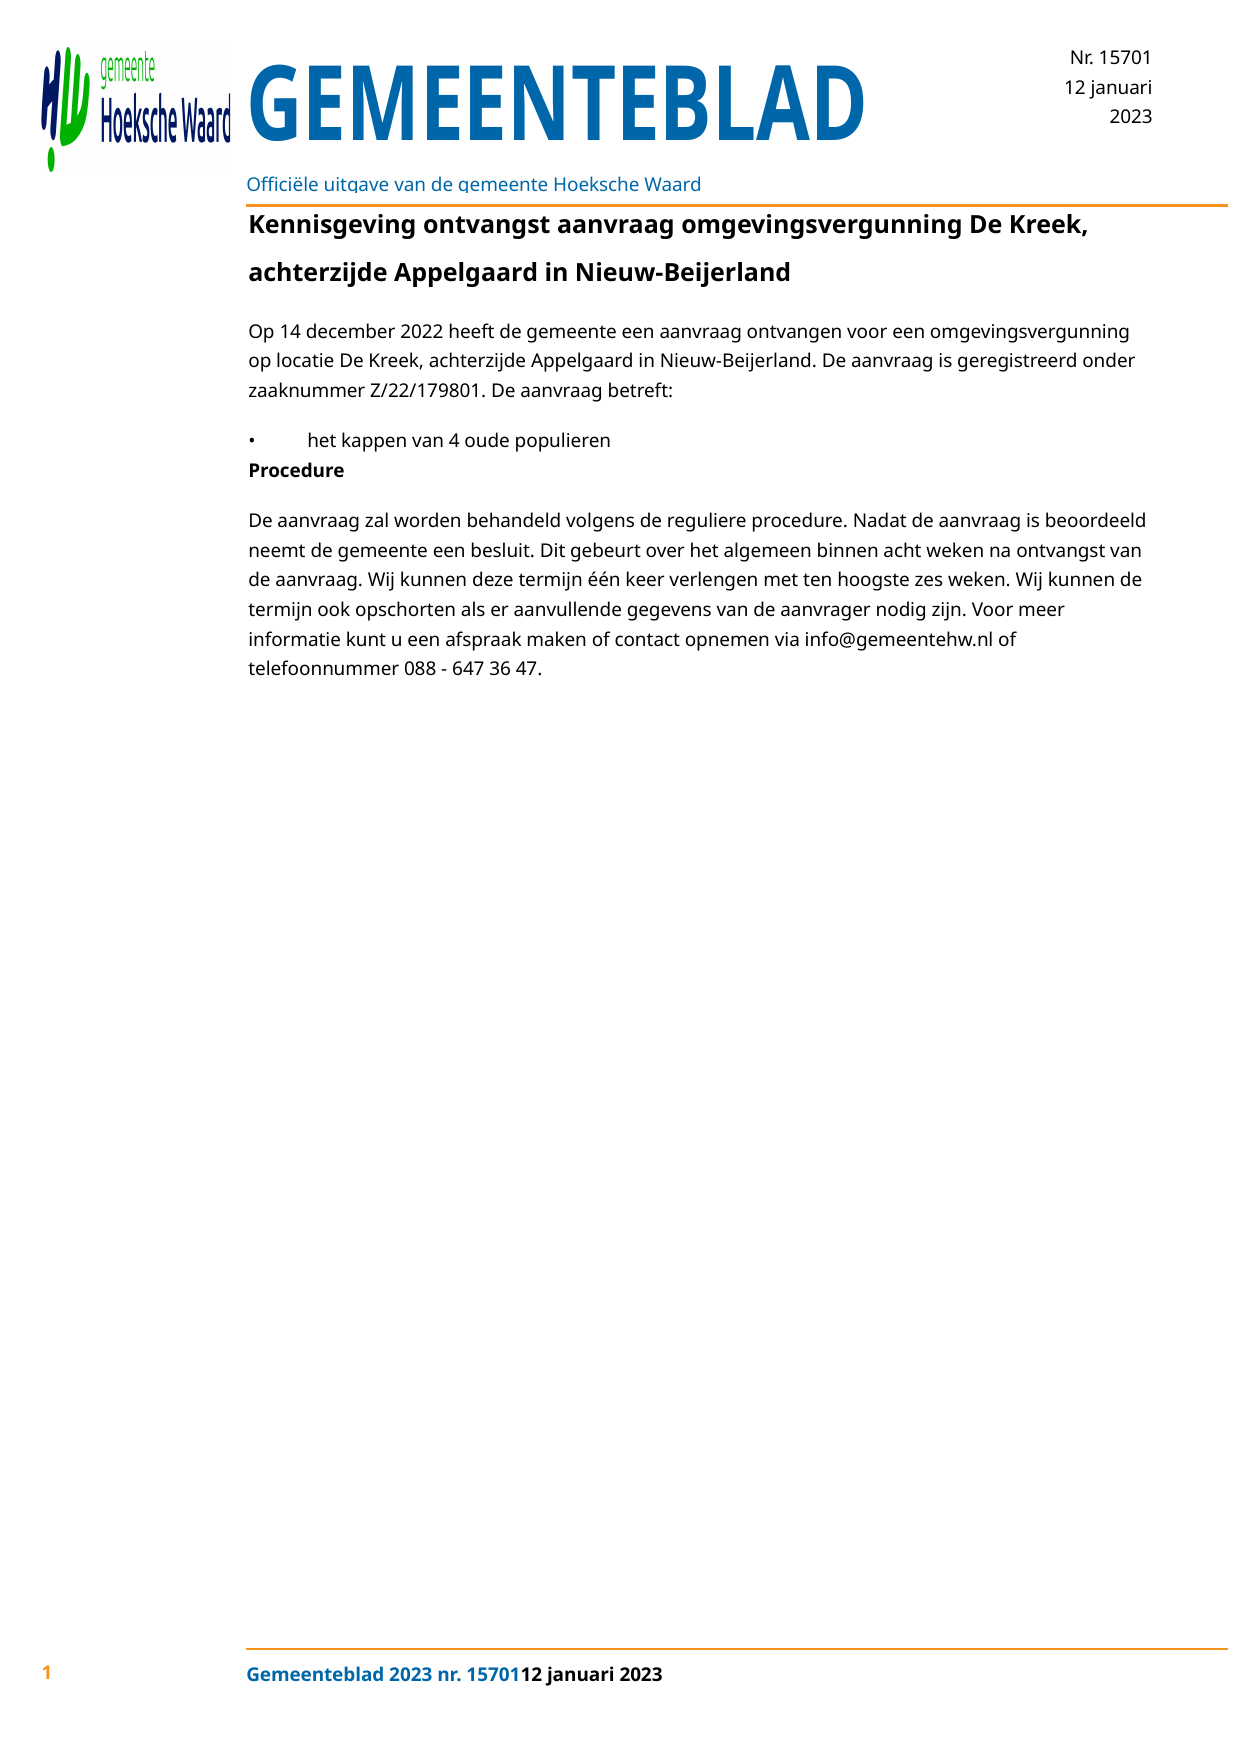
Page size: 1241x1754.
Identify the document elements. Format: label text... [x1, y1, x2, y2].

picture [41, 47, 231, 172]
text Op 14 december 2022 heeft de gemeente een aanvraag ontvangen voor een omgevingsvergunning op locatie De Kreek, achterzijde Appelgaard in Nieuw-Beijerland. De aanvraag is geregistreerd onder zaaknummer Z/22/179801. De aanvraag betreft: [248, 318, 1152, 403]
text Kennisgeving ontvangst aanvraag omgevingsvergunning De Kreek, achterzijde Appelgaard in Nieuw-Beijerland [248, 207, 1152, 288]
list het kappen van 4 oude populieren [248, 427, 1152, 453]
text Procedure [248, 457, 1152, 483]
text De aanvraag zal worden behandeld volgens de reguliere procedure. Nadat de aanvraag is beoordeeld neemt de gemeente een besluit. Dit gebeurt over het algemeen binnen acht weken na ontvangst van de aanvraag. Wij kunnen deze termijn één keer verlengen met ten hoogste zes weken. Wij kunnen de termijn ook opschorten als er aanvullende gegevens van de aanvrager nodig zijn. Voor meer informatie kunt u een afspraak maken of contact opnemen via info@gemeentehw.nl of telefoonnummer 088 - 647 36 47. [248, 507, 1152, 681]
